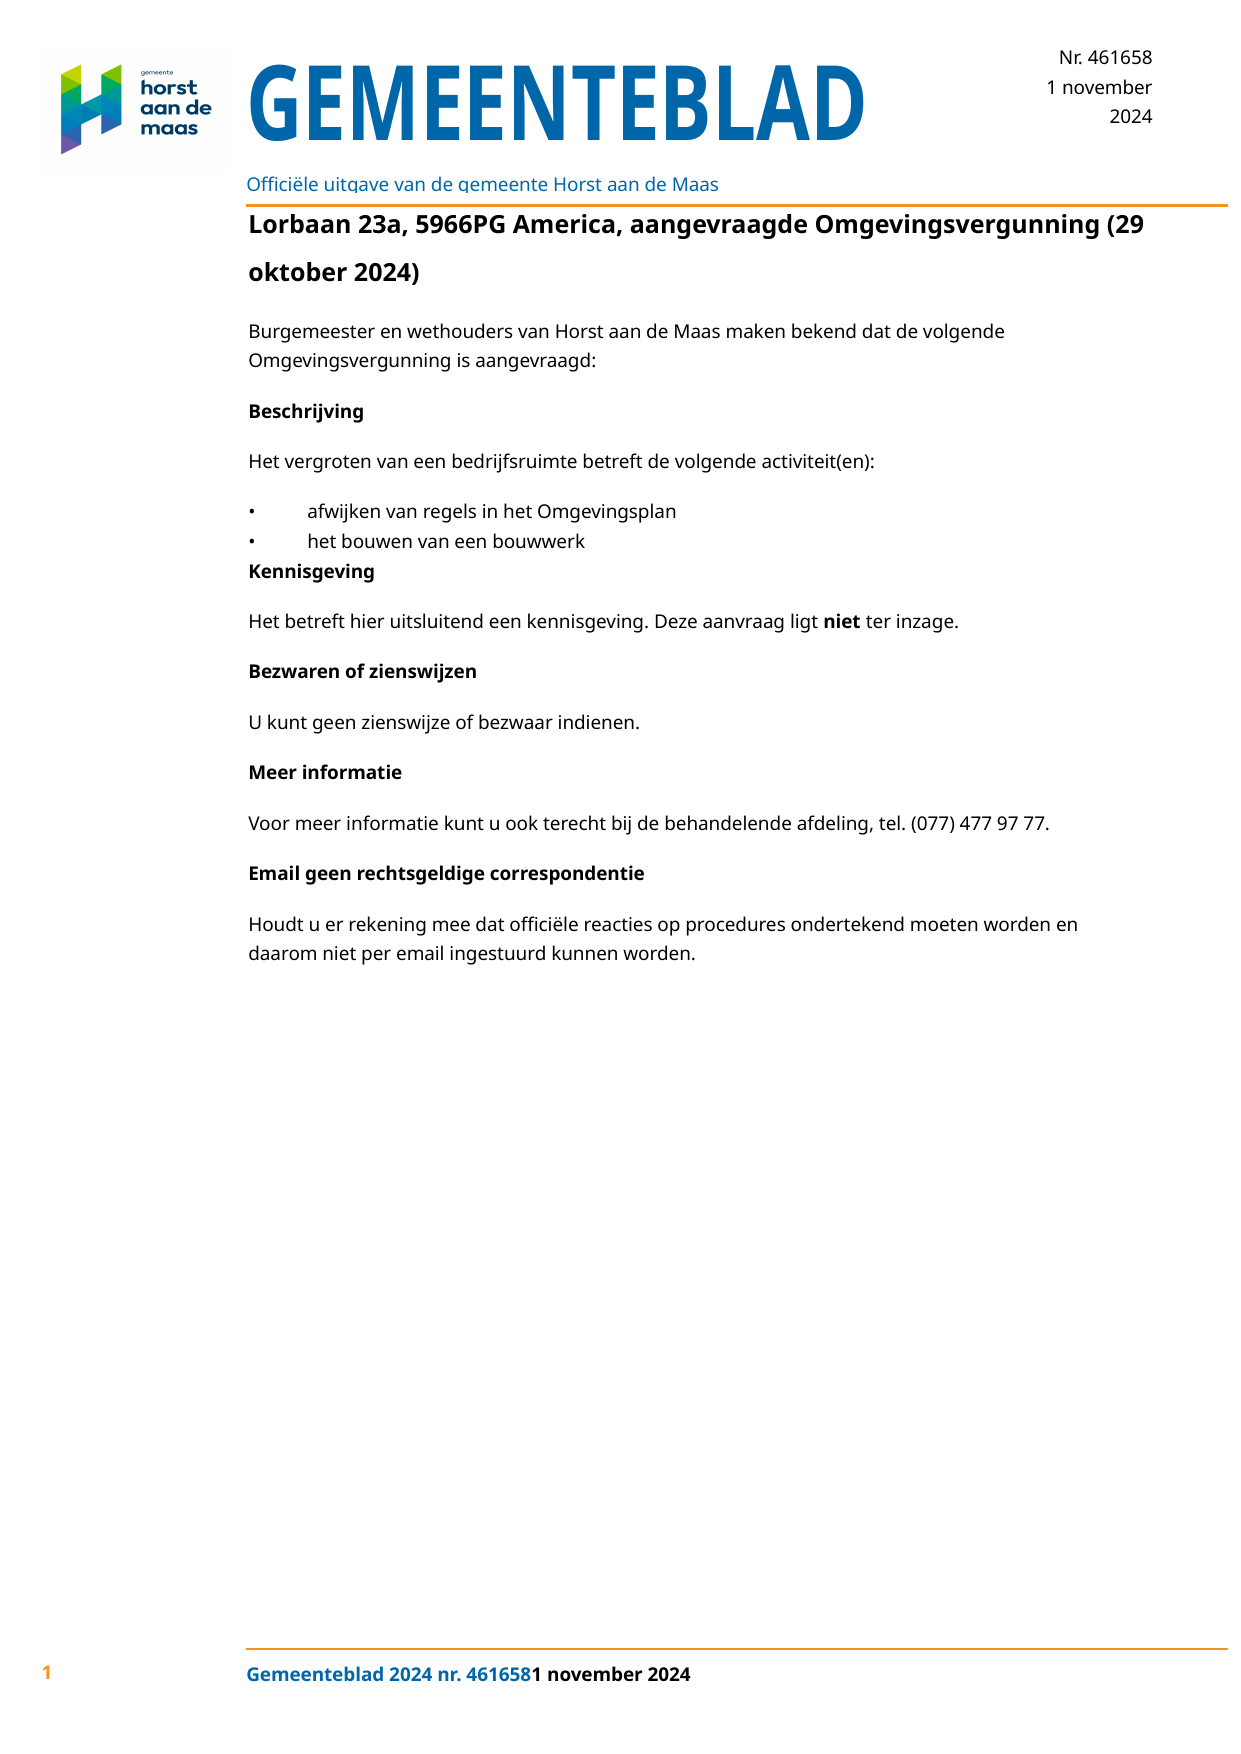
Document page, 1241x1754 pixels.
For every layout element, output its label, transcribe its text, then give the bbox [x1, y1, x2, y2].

text Beschrijving [248, 398, 1152, 424]
picture [41, 47, 231, 172]
text Burgemeester en wethouders van Horst aan de Maas maken bekend dat de volgende Omgevingsvergunning is aangevraagd: [248, 318, 1152, 373]
text Bezwaren of zienswijzen [248, 659, 1152, 684]
text Voor meer informatie kunt u ook terecht bij de behandelende afdeling, tel. (077) 477 97 77. [248, 810, 1152, 836]
text Het betreft hier uitsluitend een kennisgeving. Deze aanvraag ligt niet ter inzage. [248, 608, 1152, 634]
list afwijken van regels in het Omgevingsplan [248, 499, 1152, 524]
text Houdt u er rekening mee dat officiële reacties op procedures ondertekend moeten worden en daarom niet per email ingestuurd kunnen worden. [248, 911, 1152, 966]
text Email geen rechtsgeldige correspondentie [248, 860, 1152, 886]
text Kennisgeving [248, 558, 1152, 584]
text Lorbaan 23a, 5966PG America, aangevraagde Omgevingsvergunning (29 oktober 2024) [248, 207, 1152, 288]
text U kunt geen zienswijze of bezwaar indienen. [248, 709, 1152, 735]
list het bouwen van een bouwwerk [248, 528, 1152, 554]
text Meer informatie [248, 759, 1152, 785]
text Het vergroten van een bedrijfsruimte betreft de volgende activiteit(en): [248, 448, 1152, 474]
